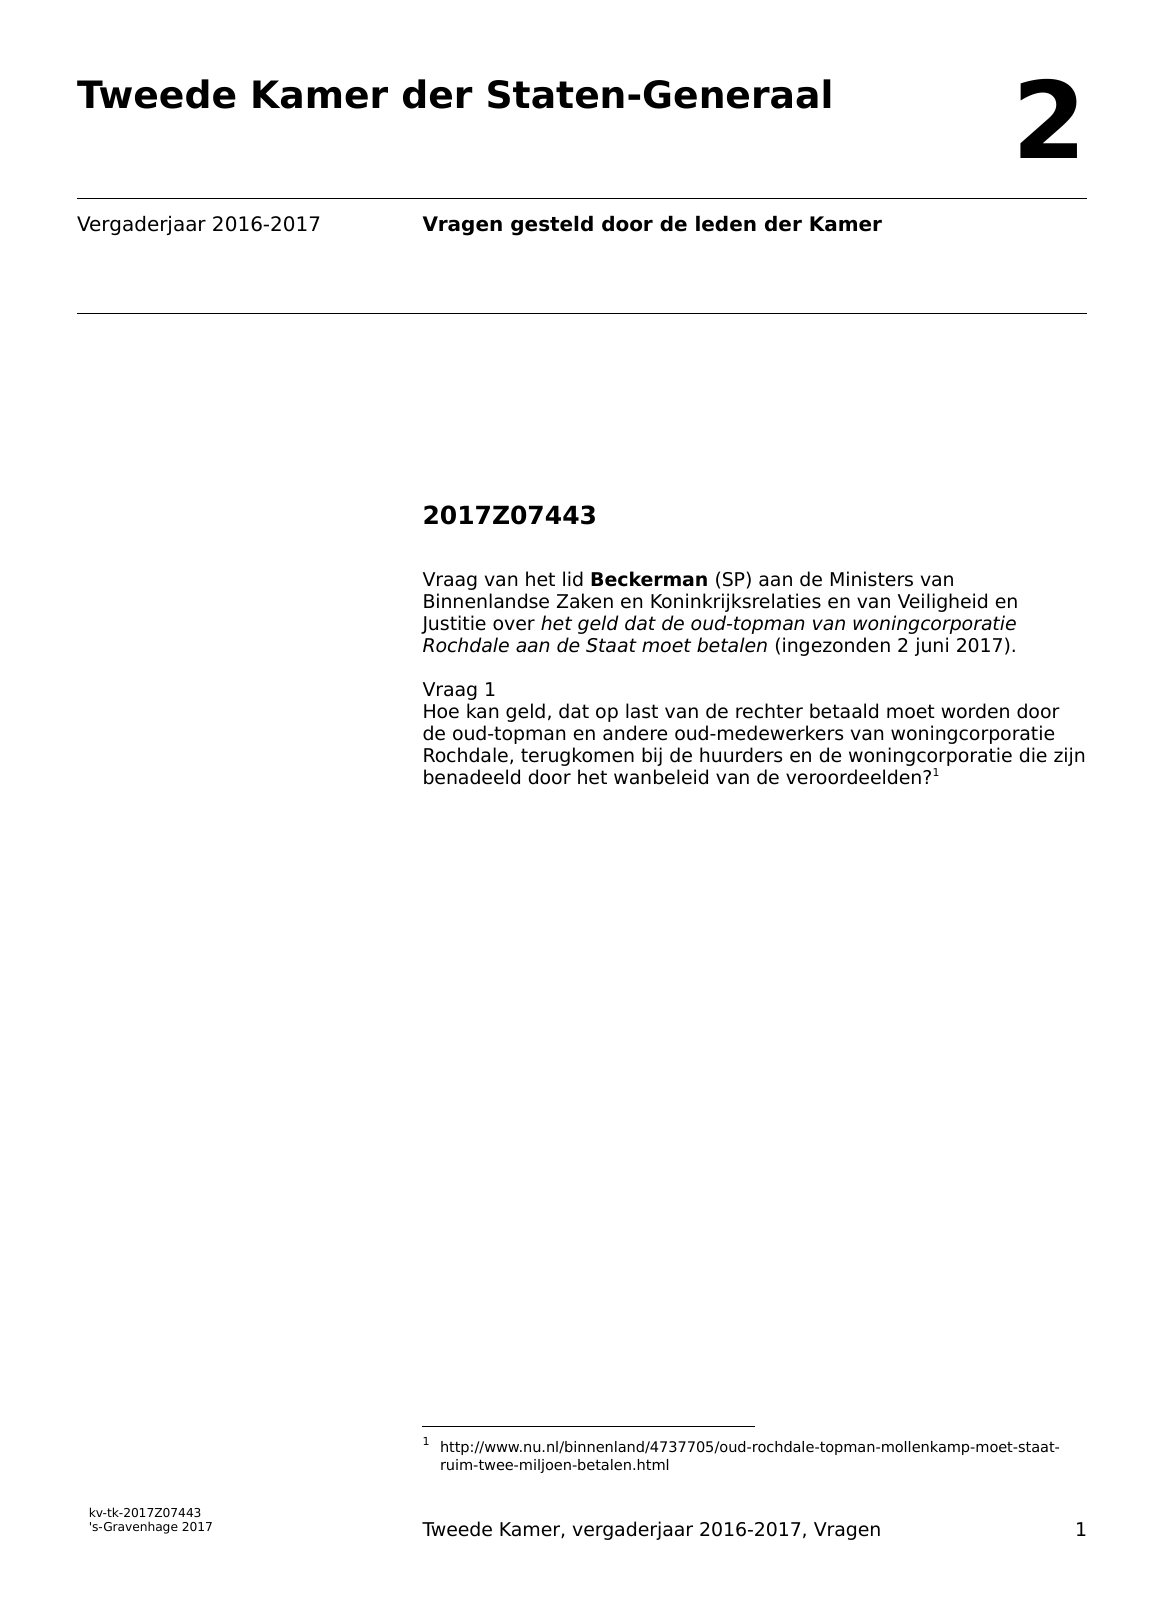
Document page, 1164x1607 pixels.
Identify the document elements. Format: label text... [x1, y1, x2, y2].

table_cell Vragen gesteld door de leden der Kamer [422, 199, 1087, 313]
table_header 2 [886, 59, 1087, 198]
text Hoe kan geld, dat op last van de rechter betaald moet worden door de oud-topman en andere oud-medewerkers van woningcorporatie Rochdale, terugkomen bij de huurders en de woningcorporatie die zijn benadeeld door het wanbeleid van de veroordeelden? [422, 701, 1087, 789]
table_header Tweede Kamer der Staten-Generaal [77, 59, 886, 198]
text Vraag 1 [422, 679, 1087, 701]
text 2017Z07443 [422, 501, 1087, 531]
text Vraag van het lid Beckerman (SP) aan de Ministers van Binnenlandse Zaken en Koninkrijksrelaties en van Veiligheid en Justitie over het geld dat de oud-topman van woningcorporatie Rochdale aan de Staat moet betalen (ingezonden 2 juni 2017). [422, 569, 1087, 657]
text http://www.nu.nl/binnenland/4737705/oud-rochdale-topman-mollenkamp-moet-staat-ruim-twee-miljoen-betalen.html [422, 1435, 1087, 1474]
text kv-tk-2017Z07443 [88, 1506, 323, 1520]
table_cell Vergaderjaar 2016-2017 [77, 199, 422, 313]
text 's-Gravenhage 2017 [88, 1520, 323, 1534]
